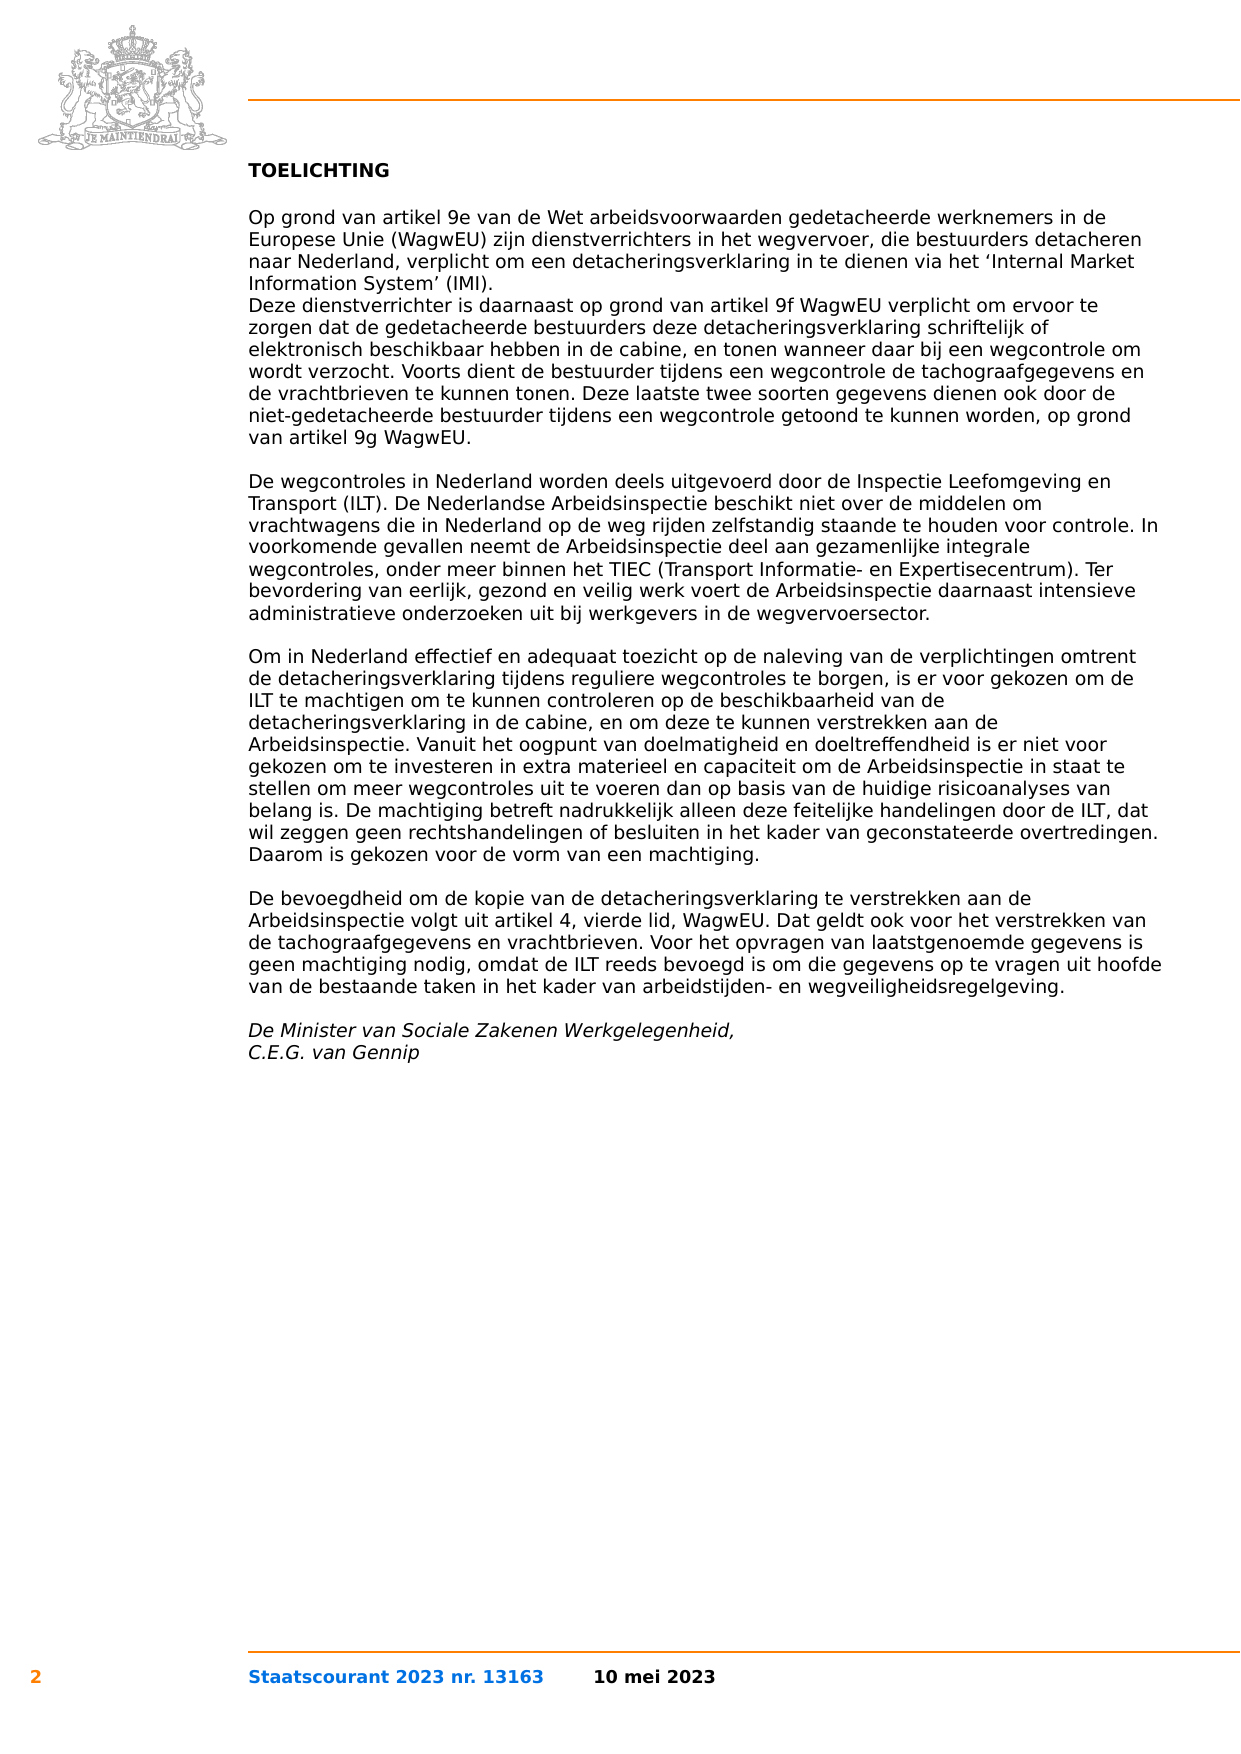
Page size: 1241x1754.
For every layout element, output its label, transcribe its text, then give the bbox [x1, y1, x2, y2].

text Om in Nederland effectief en adequaat toezicht op de naleving van de verplichtingen omtrent de detacheringsverklaring tijdens reguliere wegcontroles te borgen, is er voor gekozen om de ILT te machtigen om te kunnen controleren op de beschikbaarheid van de detacheringsverklaring in de cabine, en om deze te kunnen verstrekken aan de Arbeidsinspectie. Vanuit het oogpunt van doelmatigheid en doeltreffendheid is er niet voor gekozen om te investeren in extra materieel en capaciteit om de Arbeidsinspectie in staat te stellen om meer wegcontroles uit te voeren dan op basis van de huidige risicoanalyses van belang is. De machtiging betreft nadrukkelijk alleen deze feitelijke handelingen door de ILT, dat wil zeggen geen rechtshandelingen of besluiten in het kader van geconstateerde overtredingen. Daarom is gekozen voor de vorm van een machtiging. [248, 646, 1163, 866]
text Op grond van artikel 9e van de Wet arbeidsvoorwaarden gedetacheerde werknemers in de Europese Unie (WagwEU) zijn dienstverrichters in het wegvervoer, die bestuurders detacheren naar Nederland, verplicht om een detacheringsverklaring in te dienen via het ‘Internal Market Information System’ (IMI). [248, 207, 1163, 295]
text De wegcontroles in Nederland worden deels uitgevoerd door de Inspectie Leefomgeving en Transport (ILT). De Nederlandse Arbeidsinspectie beschikt niet over de middelen om vrachtwagens die in Nederland op de weg rijden zelfstandig staande te houden voor controle. In voorkomende gevallen neemt de Arbeidsinspectie deel aan gezamenlijke integrale wegcontroles, onder meer binnen het TIEC (Transport Informatie- en Expertisecentrum). Ter bevordering van eerlijk, gezond en veilig werk voert de Arbeidsinspectie daarnaast intensieve administratieve onderzoeken uit bij werkgevers in de wegvervoersector. [248, 471, 1163, 624]
text Deze dienstverrichter is daarnaast op grond van artikel 9f WagwEU verplicht om ervoor te zorgen dat de gedetacheerde bestuurders deze detacheringsverklaring schriftelijk of elektronisch beschikbaar hebben in de cabine, en tonen wanneer daar bij een wegcontrole om wordt verzocht. Voorts dient de bestuurder tijdens een wegcontrole de tachograafgegevens en de vrachtbrieven te kunnen tonen. Deze laatste twee soorten gegevens dienen ook door de niet-gedetacheerde bestuurder tijdens een wegcontrole getoond te kunnen worden, op grond van artikel 9g WagwEU. [248, 295, 1163, 449]
subtitle TOELICHTING [248, 160, 1163, 182]
text De bevoegdheid om de kopie van de detacheringsverklaring te verstrekken aan de Arbeidsinspectie volgt uit artikel 4, vierde lid, WagwEU. Dat geldt ook voor het verstrekken van de tachograafgegevens en vrachtbrieven. Voor het opvragen van laatstgenoemde gegevens is geen machtiging nodig, omdat de ILT reeds bevoegd is om die gegevens op te vragen uit hoofde van de bestaande taken in het kader van arbeidstijden- en wegveiligheidsregelgeving. [248, 888, 1163, 998]
text De Minister van Sociale Zakenen Werkgelegenheid, C.E.G. van Gennip [248, 1020, 1163, 1064]
picture [38, 25, 227, 150]
